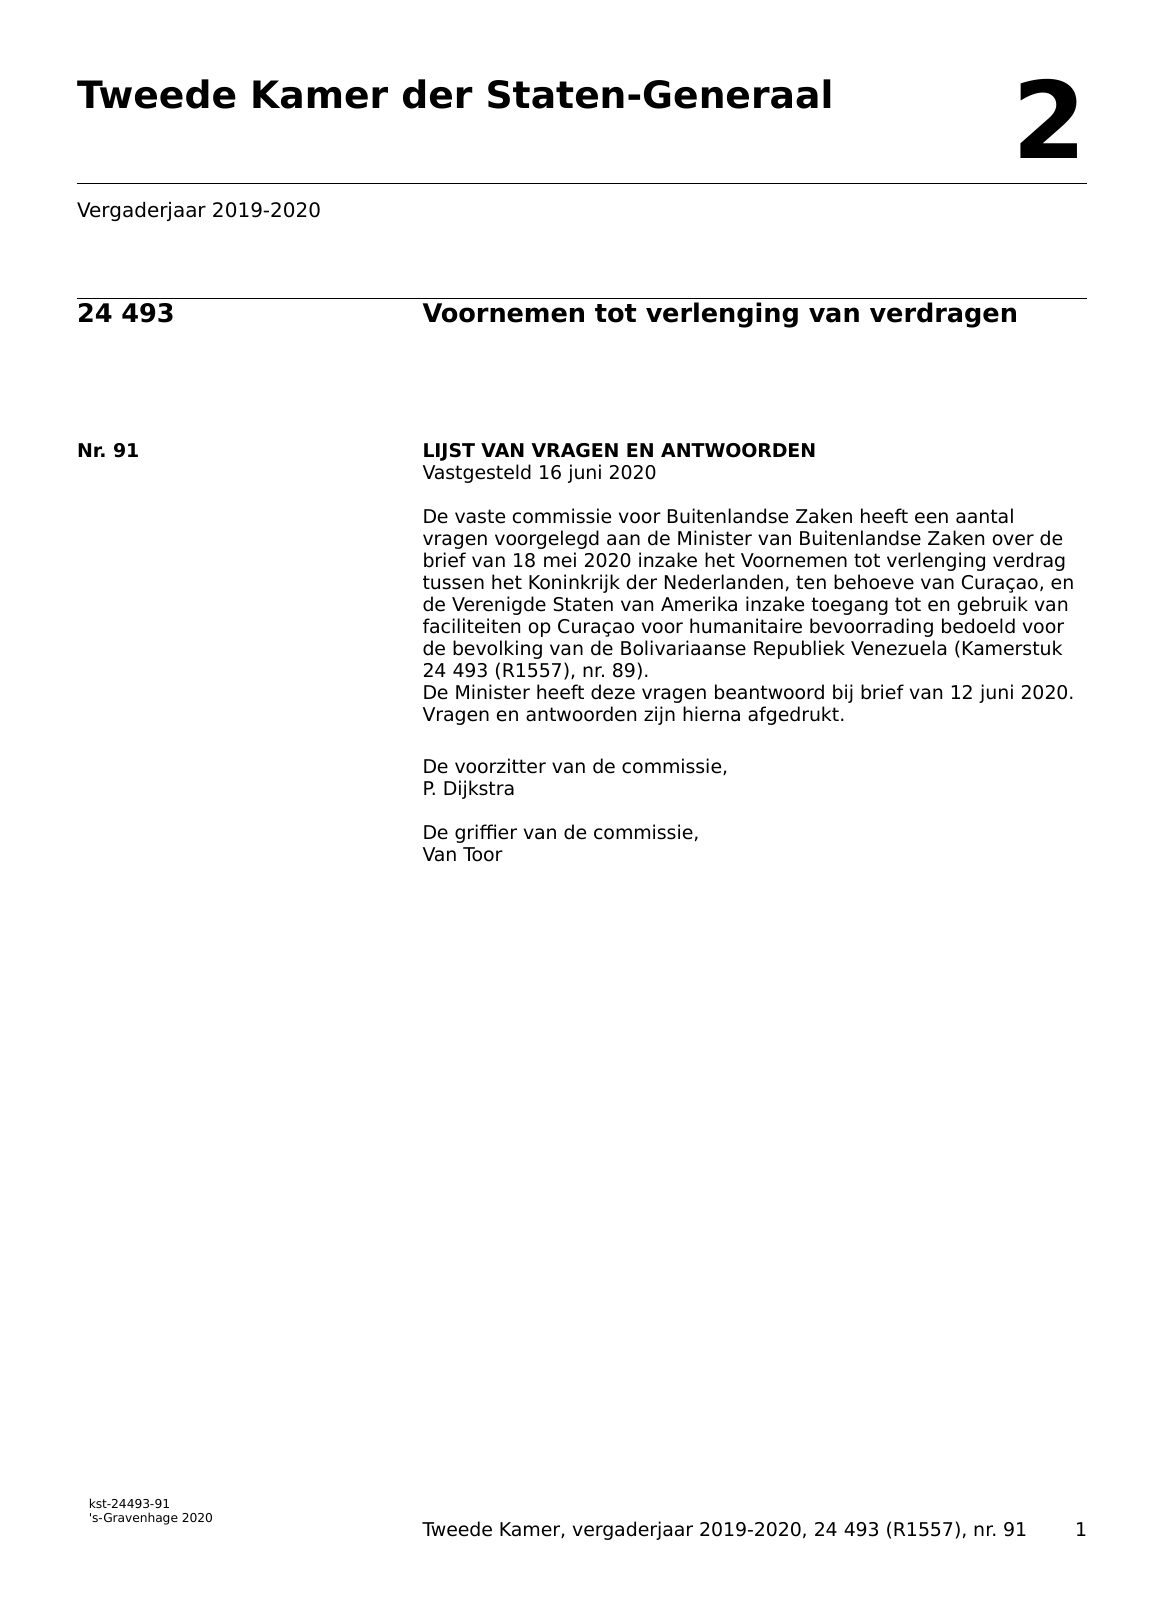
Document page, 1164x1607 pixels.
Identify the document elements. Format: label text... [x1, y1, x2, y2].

table_header Tweede Kamer der Staten-Generaal [77, 59, 886, 183]
text De vaste commissie voor Buitenlandse Zaken heeft een aantal vragen voorgelegd aan de Minister van Buitenlandse Zaken over de brief van 18 mei 2020 inzake het Voornemen tot verlenging verdrag tussen het Koninkrijk der Nederlanden, ten behoeve van Curaçao, en de Verenigde Staten van Amerika inzake toegang tot en gebruik van faciliteiten op Curaçao voor humanitaire bevoorrading bedoeld voor de bevolking van de Bolivariaanse Republiek Venezuela (Kamerstuk 24 493 (R1557), nr. 89). [422, 506, 1087, 682]
subtitle Nr. 91 LIJST VAN VRAGEN EN ANTWOORDEN [77, 440, 1087, 462]
text De voorzitter van de commissie, P. Dijkstra [422, 756, 1087, 799]
text 's-Gravenhage 2020 [88, 1511, 323, 1525]
text kst-24493-91 [88, 1497, 323, 1511]
text Vastgesteld 16 juni 2020 [422, 462, 1087, 484]
table_cell Vergaderjaar 2019-2020 [77, 184, 1087, 298]
table_header 2 [886, 59, 1087, 183]
text De Minister heeft deze vragen beantwoord bij brief van 12 juni 2020. Vragen en antwoorden zijn hierna afgedrukt. [422, 682, 1087, 726]
text De griffier van de commissie, Van Toor [422, 822, 1087, 866]
subtitle 24 493 Voornemen tot verlenging van verdragen [77, 299, 1087, 329]
